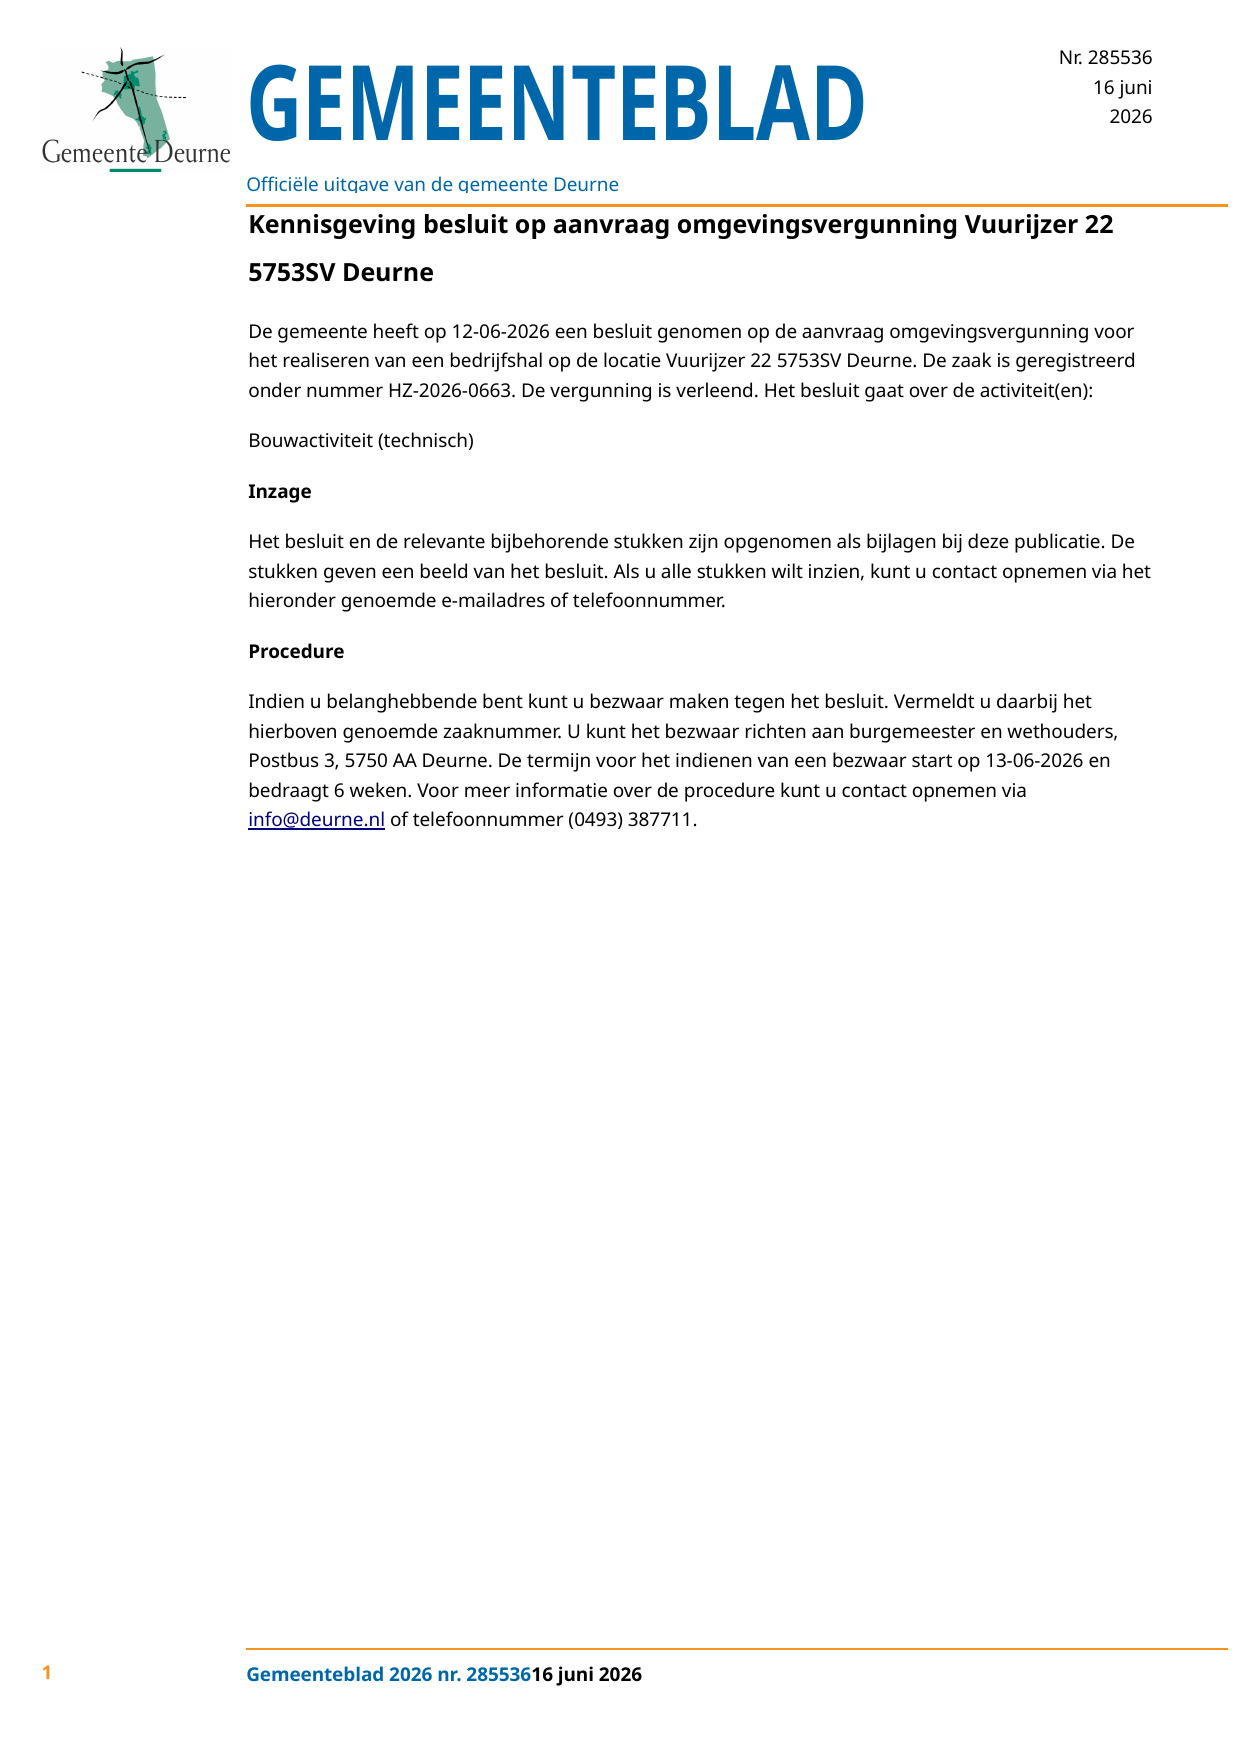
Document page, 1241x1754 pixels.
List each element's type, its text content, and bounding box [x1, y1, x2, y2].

text De gemeente heeft op 12-06-2026 een besluit genomen op de aanvraag omgevingsvergunning voor het realiseren van een bedrijfshal op de locatie Vuurijzer 22 5753SV Deurne. De zaak is geregistreerd onder nummer HZ-2026-0663. De vergunning is verleend. Het besluit gaat over de activiteit(en): [248, 318, 1152, 403]
text Het besluit en de relevante bijbehorende stukken zijn opgenomen als bijlagen bij deze publicatie. De stukken geven een beeld van het besluit. Als u alle stukken wilt inzien, kunt u contact opnemen via het hieronder genoemde e-mailadres of telefoonnummer. [248, 528, 1152, 613]
text Inzage [248, 478, 1152, 504]
text Procedure [248, 638, 1152, 664]
text Kennisgeving besluit op aanvraag omgevingsvergunning Vuurijzer 22 5753SV Deurne [248, 207, 1152, 288]
picture [41, 47, 231, 172]
text Indien u belanghebbende bent kunt u bezwaar maken tegen het besluit. Vermeldt u daarbij het hierboven genoemde zaaknummer. U kunt het bezwaar richten aan burgemeester en wethouders, Postbus 3, 5750 AA Deurne. De termijn voor het indienen van een bezwaar start op 13-06-2026 en bedraagt 6 weken. Voor meer informatie over de procedure kunt u contact opnemen via info@deurne.nl of telefoonnummer (0493) 387711. [248, 688, 1152, 832]
text Bouwactiviteit (technisch) [248, 427, 1152, 453]
